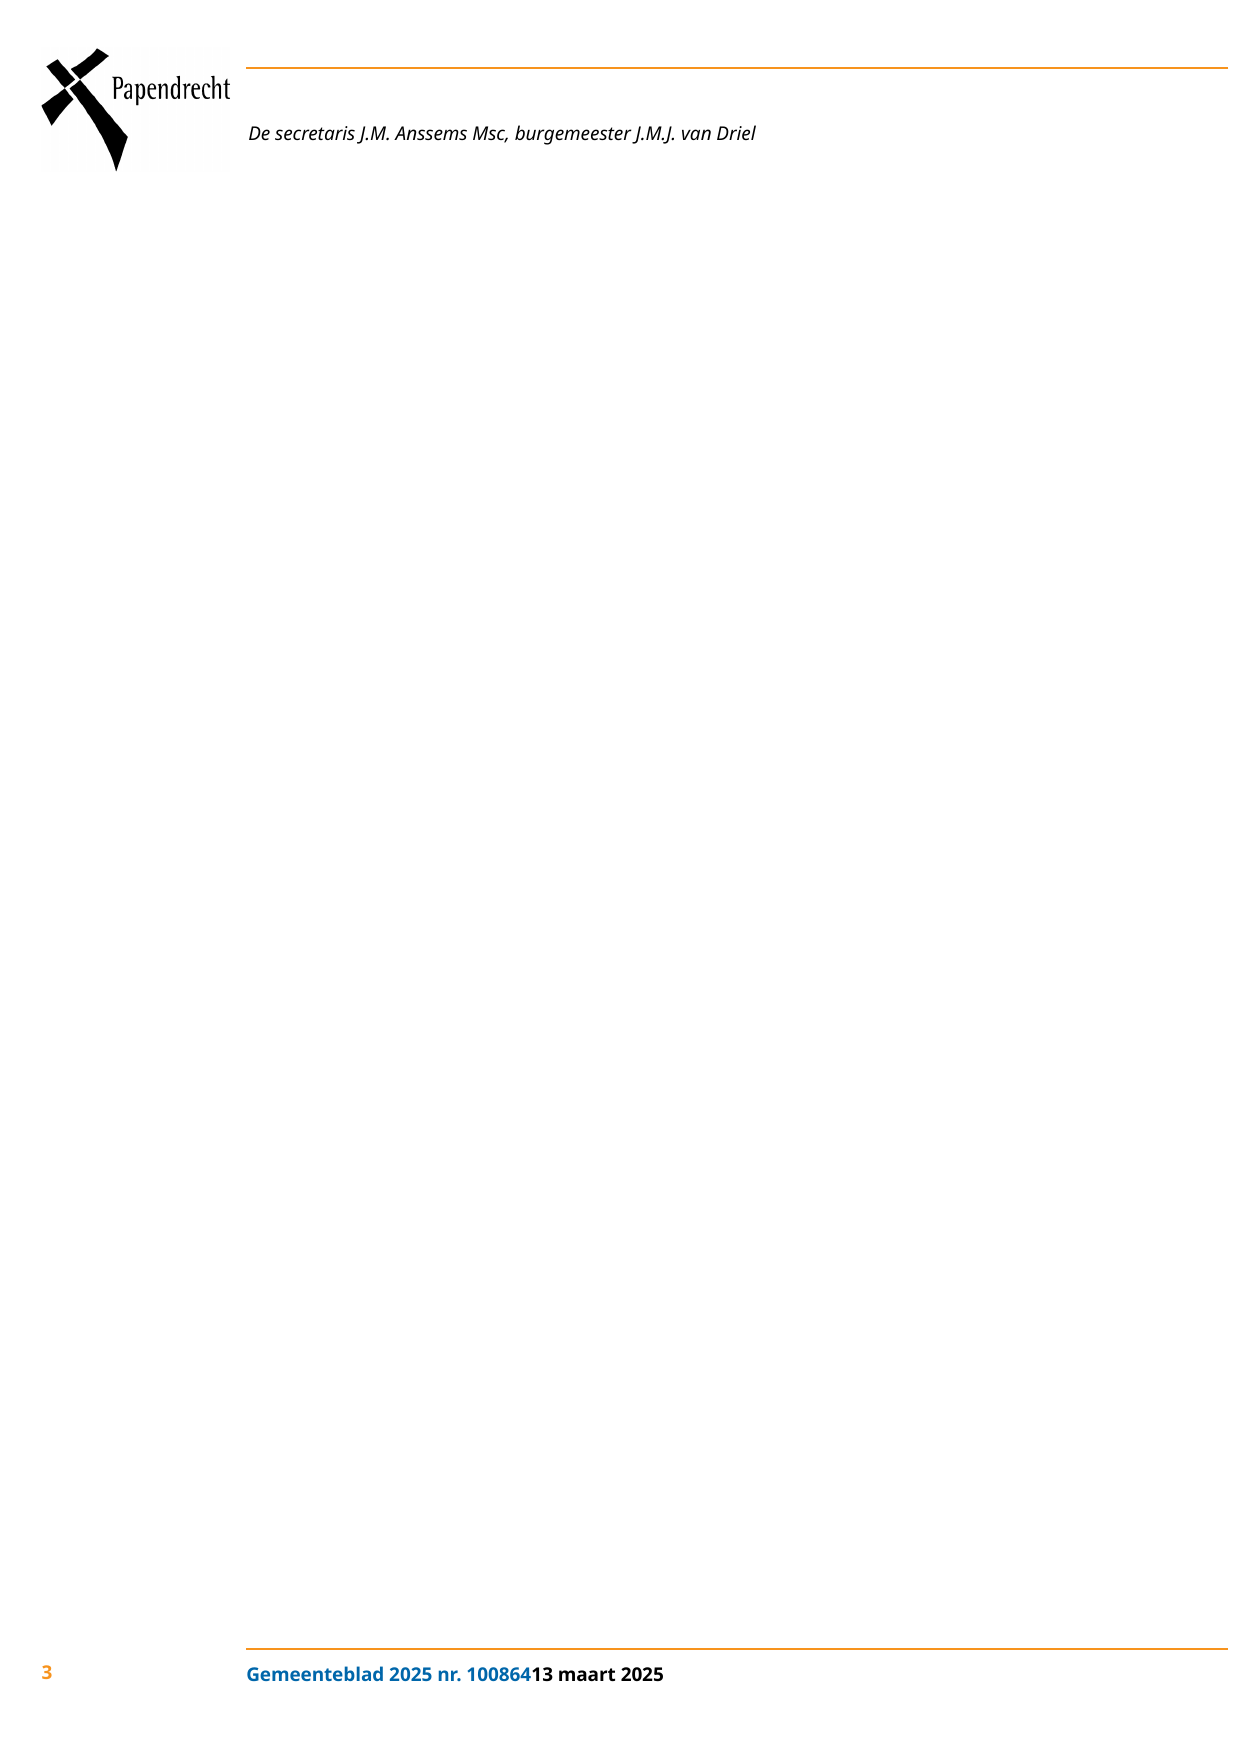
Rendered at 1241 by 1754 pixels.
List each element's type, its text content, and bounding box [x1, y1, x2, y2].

text De secretaris J.M. Anssems Msc, burgemeester J.M.J. van Driel [248, 121, 1152, 146]
picture [41, 47, 231, 172]
